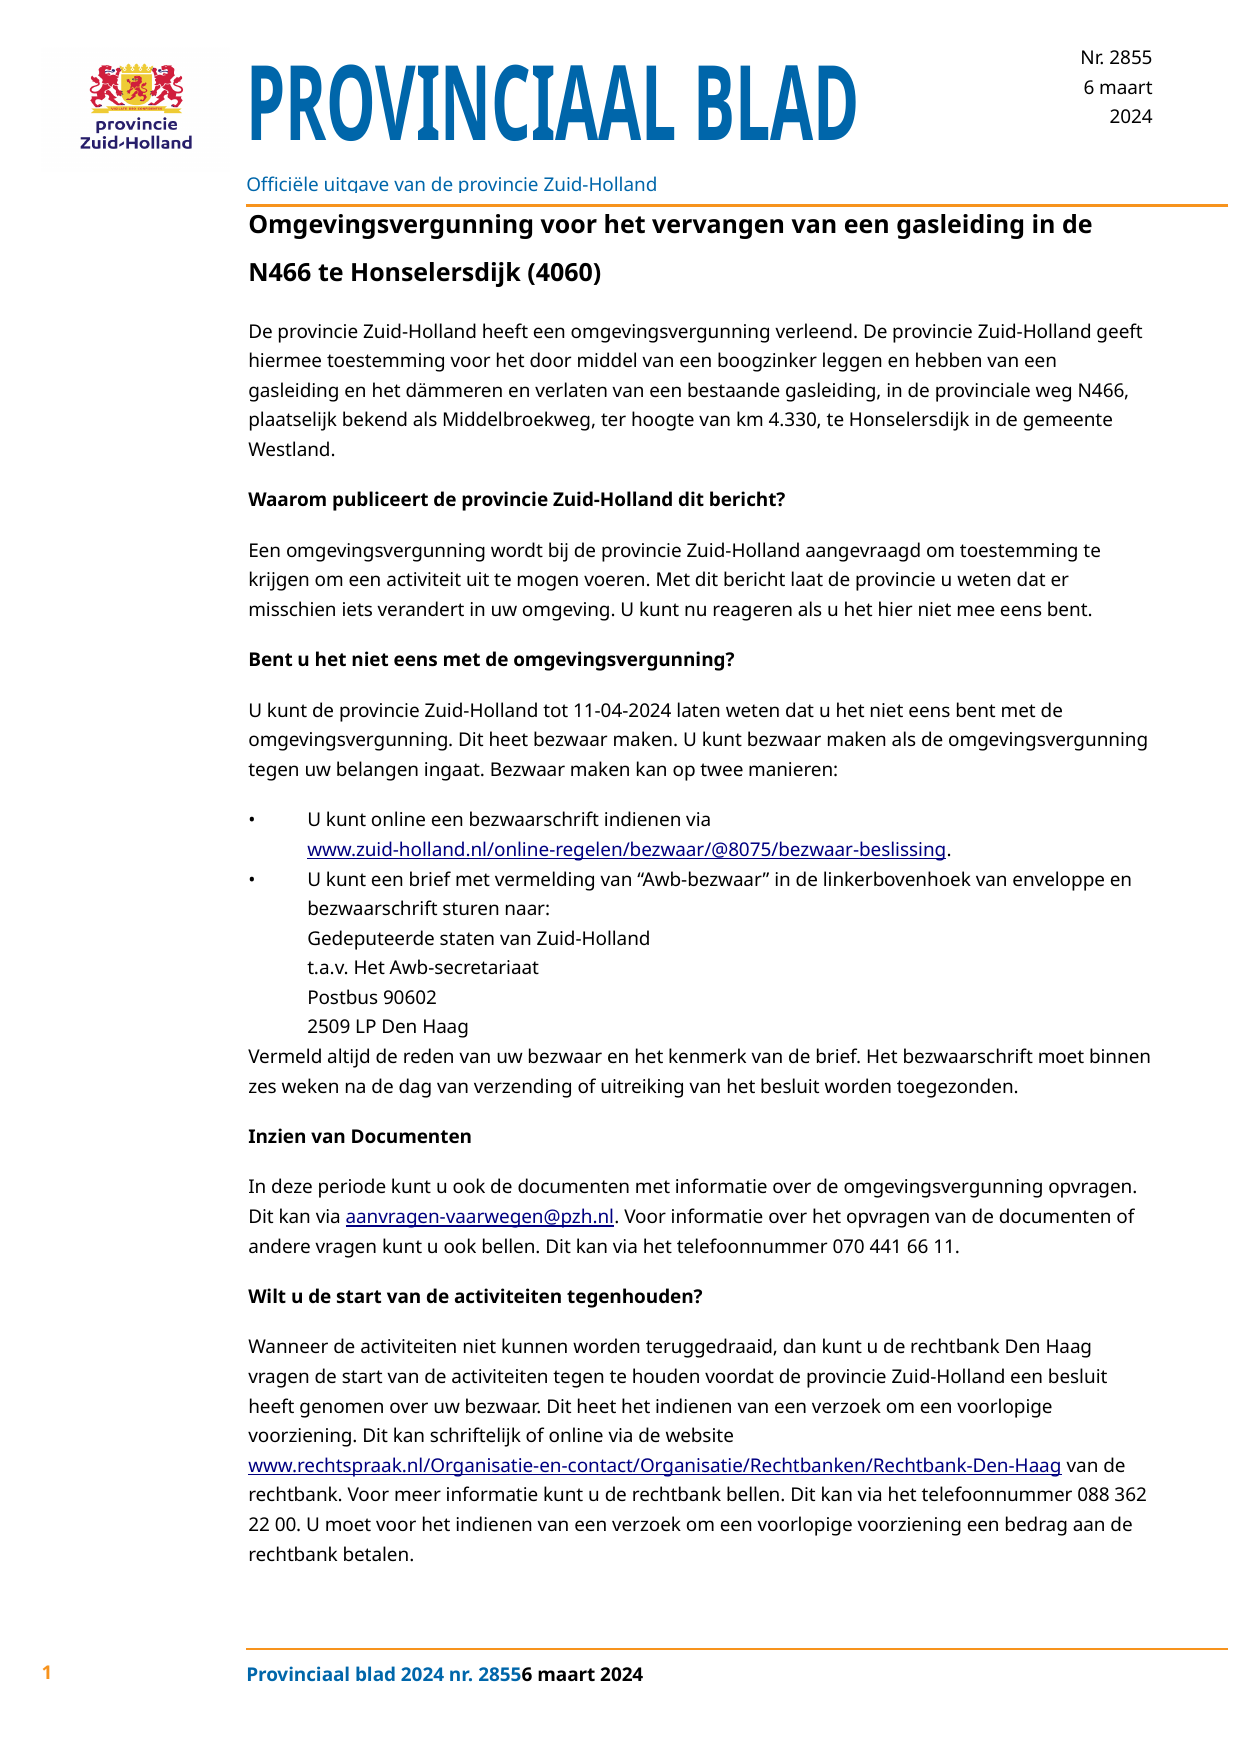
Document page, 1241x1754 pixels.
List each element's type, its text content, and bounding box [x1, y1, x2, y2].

picture [41, 47, 231, 172]
list U kunt online een bezwaarschrift indienen via www.zuid-holland.nl/online-regelen/bezwaar/@8075/bezwaar-beslissing. [248, 807, 1152, 862]
list Postbus 90602 [248, 984, 1152, 1010]
list U kunt een brief met vermelding van “Awb-bezwaar” in de linkerbovenhoek van enveloppe en bezwaarschrift sturen naar: [248, 866, 1152, 921]
list 2509 LP Den Haag [248, 1014, 1152, 1039]
text Omgevingsvergunning voor het vervangen van een gasleiding in de N466 te Honselersdijk (4060) [248, 207, 1152, 288]
text Wanneer de activiteiten niet kunnen worden teruggedraaid, dan kunt u de rechtbank Den Haag vragen de start van de activiteiten tegen te houden voordat de provincie Zuid-Holland een besluit heeft genomen over uw bezwaar. Dit heet het indienen van een verzoek om een voorlopige voorziening. Dit kan schriftelijk of online via de website www.rechtspraak.nl/Organisatie-en-contact/Organisatie/Rechtbanken/Rechtbank-Den-Haag van de rechtbank. Voor meer informatie kunt u de rechtbank bellen. Dit kan via het telefoonnummer 088 362 22 00. U moet voor het indienen van een verzoek om een voorlopige voorziening een bedrag aan de rechtbank betalen. [248, 1334, 1152, 1567]
text Een omgevingsvergunning wordt bij de provincie Zuid-Holland aangevraagd om toestemming te krijgen om een activiteit uit te mogen voeren. Met dit bericht laat de provincie u weten dat er misschien iets verandert in uw omgeving. U kunt nu reageren als u het hier niet mee eens bent. [248, 537, 1152, 622]
text Inzien van Documenten [248, 1123, 1152, 1149]
text In deze periode kunt u ook de documenten met informatie over de omgevingsvergunning opvragen. Dit kan via aanvragen-vaarwegen@pzh.nl. Voor informatie over het opvragen van de documenten of andere vragen kunt u ook bellen. Dit kan via het telefoonnummer 070 441 66 11. [248, 1174, 1152, 1259]
text Vermeld altijd de reden van uw bezwaar en het kenmerk van de brief. Het bezwaarschrift moet binnen zes weken na de dag van verzending of uitreiking van het besluit worden toegezonden. [248, 1043, 1152, 1099]
text Waarom publiceert de provincie Zuid-Holland dit bericht? [248, 487, 1152, 512]
list Gedeputeerde staten van Zuid-Holland [248, 925, 1152, 951]
text De provincie Zuid-Holland heeft een omgevingsvergunning verleend. De provincie Zuid-Holland geeft hiermee toestemming voor het door middel van een boogzinker leggen en hebben van een gasleiding en het dämmeren en verlaten van een bestaande gasleiding, in de provinciale weg N466, plaatselijk bekend als Middelbroekweg, ter hoogte van km 4.330, te Honselersdijk in de gemeente Westland. [248, 318, 1152, 462]
text Bent u het niet eens met de omgevingsvergunning? [248, 647, 1152, 672]
list t.a.v. Het Awb-secretariaat [248, 954, 1152, 980]
text Wilt u de start van de activiteiten tegenhouden? [248, 1283, 1152, 1309]
text U kunt de provincie Zuid-Holland tot 11-04-2024 laten weten dat u het niet eens bent met de omgevingsvergunning. Dit heet bezwaar maken. U kunt bezwaar maken als de omgevingsvergunning tegen uw belangen ingaat. Bezwaar maken kan op twee manieren: [248, 697, 1152, 782]
